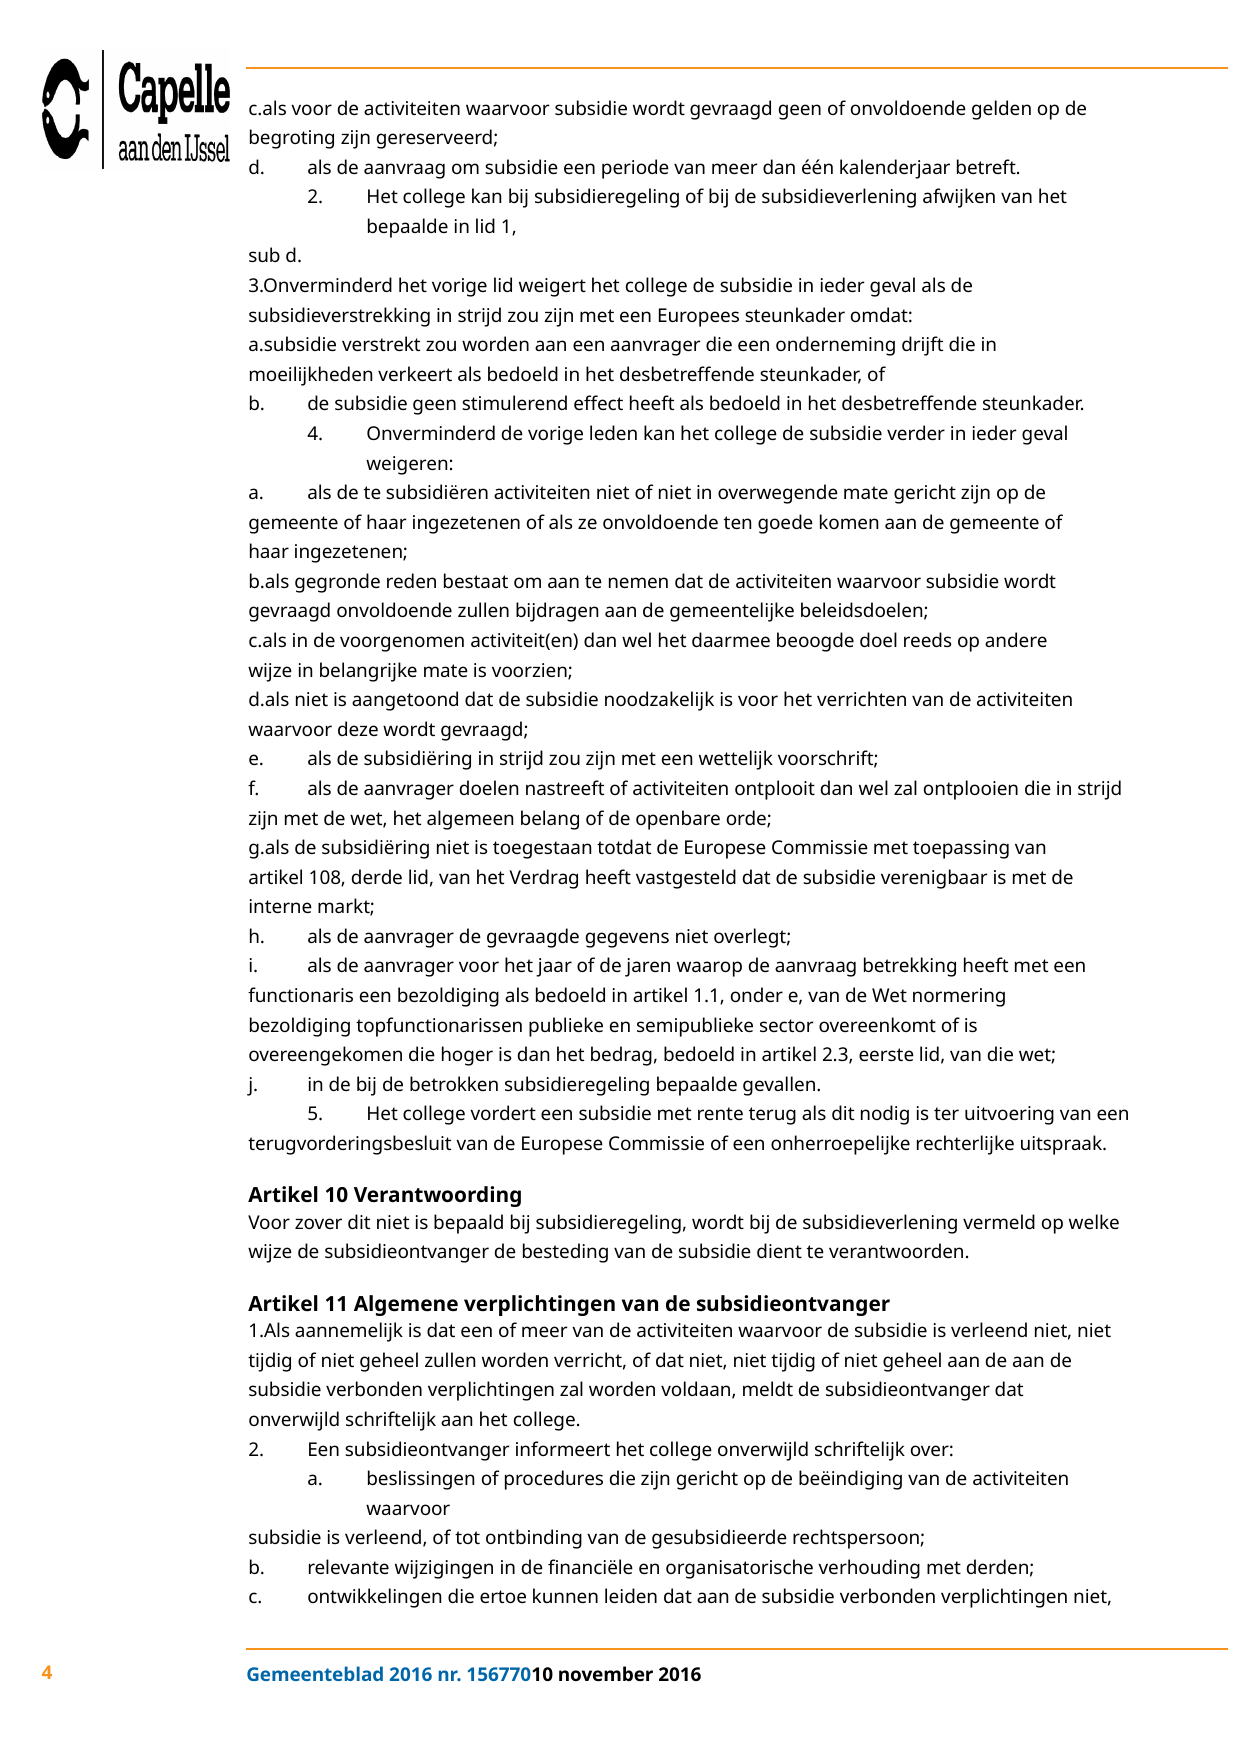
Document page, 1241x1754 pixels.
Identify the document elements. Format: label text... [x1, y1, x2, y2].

text 3.Onverminderd het vorige lid weigert het college de subsidie in ieder geval als de [248, 272, 1152, 298]
text onverwijld schriftelijk aan het college. [248, 1406, 1152, 1432]
list de subsidie geen stimulerend effect heeft als bedoeld in het desbetreffende steunkader. [248, 391, 1152, 416]
list ontwikkelingen die ertoe kunnen leiden dat aan de subsidie verbonden verplichtingen niet, [248, 1584, 1152, 1609]
text haar ingezetenen; [248, 538, 1152, 564]
list als de aanvrager de gevraagde gegevens niet overlegt; [248, 923, 1152, 949]
list als de aanvrager doelen nastreeft of activiteiten ontplooit dan wel zal ontplooien die in strijd [248, 775, 1152, 801]
text begroting zijn gereserveerd; [248, 124, 1152, 150]
text c.als voor de activiteiten waarvoor subsidie wordt gevraagd geen of onvoldoende gelden op de [248, 95, 1152, 121]
text subsidie is verleend, of tot ontbinding van de gesubsidieerde rechtspersoon; [248, 1524, 1152, 1550]
list Onverminderd de vorige leden kan het college de subsidie verder in ieder geval weigeren: [307, 420, 1152, 476]
text subsidieverstrekking in strijd zou zijn met een Europees steunkader omdat: [248, 302, 1152, 328]
list Het college kan bij subsidieregeling of bij de subsidieverlening afwijken van het bepaalde in lid 1, [307, 183, 1152, 239]
text gevraagd onvoldoende zullen bijdragen aan de gemeentelijke beleidsdoelen; [248, 598, 1152, 623]
text gemeente of haar ingezetenen of als ze onvoldoende ten goede komen aan de gemeente of [248, 509, 1152, 535]
list beslissingen of procedures die zijn gericht op de beëindiging van de activiteiten waarvoor [307, 1465, 1152, 1521]
text tijdig of niet geheel zullen worden verricht, of dat niet, niet tijdig of niet geheel aan de aan de [248, 1347, 1152, 1373]
text bezoldiging topfunctionarissen publieke en semipublieke sector overeenkomt of is [248, 1012, 1152, 1038]
text functionaris een bezoldiging als bedoeld in artikel 1.1, onder e, van de Wet normering [248, 982, 1152, 1008]
list Het college vordert een subsidie met rente terug als dit nodig is ter uitvoering van een [307, 1101, 1152, 1126]
list in de bij de betrokken subsidieregeling bepaalde gevallen. [248, 1071, 1152, 1097]
text a.subsidie verstrekt zou worden aan een aanvrager die een onderneming drijft die in [248, 331, 1152, 357]
text sub d. [248, 243, 1152, 268]
text waarvoor deze wordt gevraagd; [248, 716, 1152, 742]
text zijn met de wet, het algemeen belang of de openbare orde; [248, 805, 1152, 831]
picture [41, 47, 231, 172]
text d.als niet is aangetoond dat de subsidie noodzakelijk is voor het verrichten van de activiteiten [248, 686, 1152, 712]
text overeengekomen die hoger is dan het bedrag, bedoeld in artikel 2.3, eerste lid, van die wet; [248, 1041, 1152, 1067]
text c.als in de voorgenomen activiteit(en) dan wel het daarmee beoogde doel reeds op andere [248, 627, 1152, 653]
list relevante wijzigingen in de financiële en organisatorische verhouding met derden; [248, 1554, 1152, 1580]
text Artikel 11 Algemene verplichtingen van de subsidieontvanger [248, 1289, 1152, 1317]
text Voor zover dit niet is bepaald bij subsidieregeling, wordt bij de subsidieverlening vermeld op welke [248, 1209, 1152, 1235]
text wijze de subsidieontvanger de besteding van de subsidie dient te verantwoorden. [248, 1239, 1152, 1264]
text wijze in belangrijke mate is voorzien; [248, 657, 1152, 683]
text g.als de subsidiëring niet is toegestaan totdat de Europese Commissie met toepassing van [248, 834, 1152, 860]
text terugvorderingsbesluit van de Europese Commissie of een onherroepelijke rechterlijke uitspraak. [248, 1130, 1152, 1156]
text moeilijkheden verkeert als bedoeld in het desbetreffende steunkader, of [248, 361, 1152, 387]
list als de te subsidiëren activiteiten niet of niet in overwegende mate gericht zijn op de [248, 479, 1152, 505]
list Een subsidieontvanger informeert het college onverwijld schriftelijk over: [248, 1436, 1152, 1462]
text artikel 108, derde lid, van het Verdrag heeft vastgesteld dat de subsidie verenigbaar is met de [248, 864, 1152, 890]
text Artikel 10 Verantwoording [248, 1181, 1152, 1209]
list als de subsidiëring in strijd zou zijn met een wettelijk voorschrift; [248, 746, 1152, 771]
text subsidie verbonden verplichtingen zal worden voldaan, meldt de subsidieontvanger dat [248, 1377, 1152, 1402]
text interne markt; [248, 893, 1152, 919]
list als de aanvrager voor het jaar of de jaren waarop de aanvraag betrekking heeft met een [248, 953, 1152, 978]
text 1.Als aannemelijk is dat een of meer van de activiteiten waarvoor de subsidie is verleend niet, niet [248, 1317, 1152, 1343]
list als de aanvraag om subsidie een periode van meer dan één kalenderjaar betreft. [248, 154, 1152, 180]
text b.als gegronde reden bestaat om aan te nemen dat de activiteiten waarvoor subsidie wordt [248, 568, 1152, 594]
